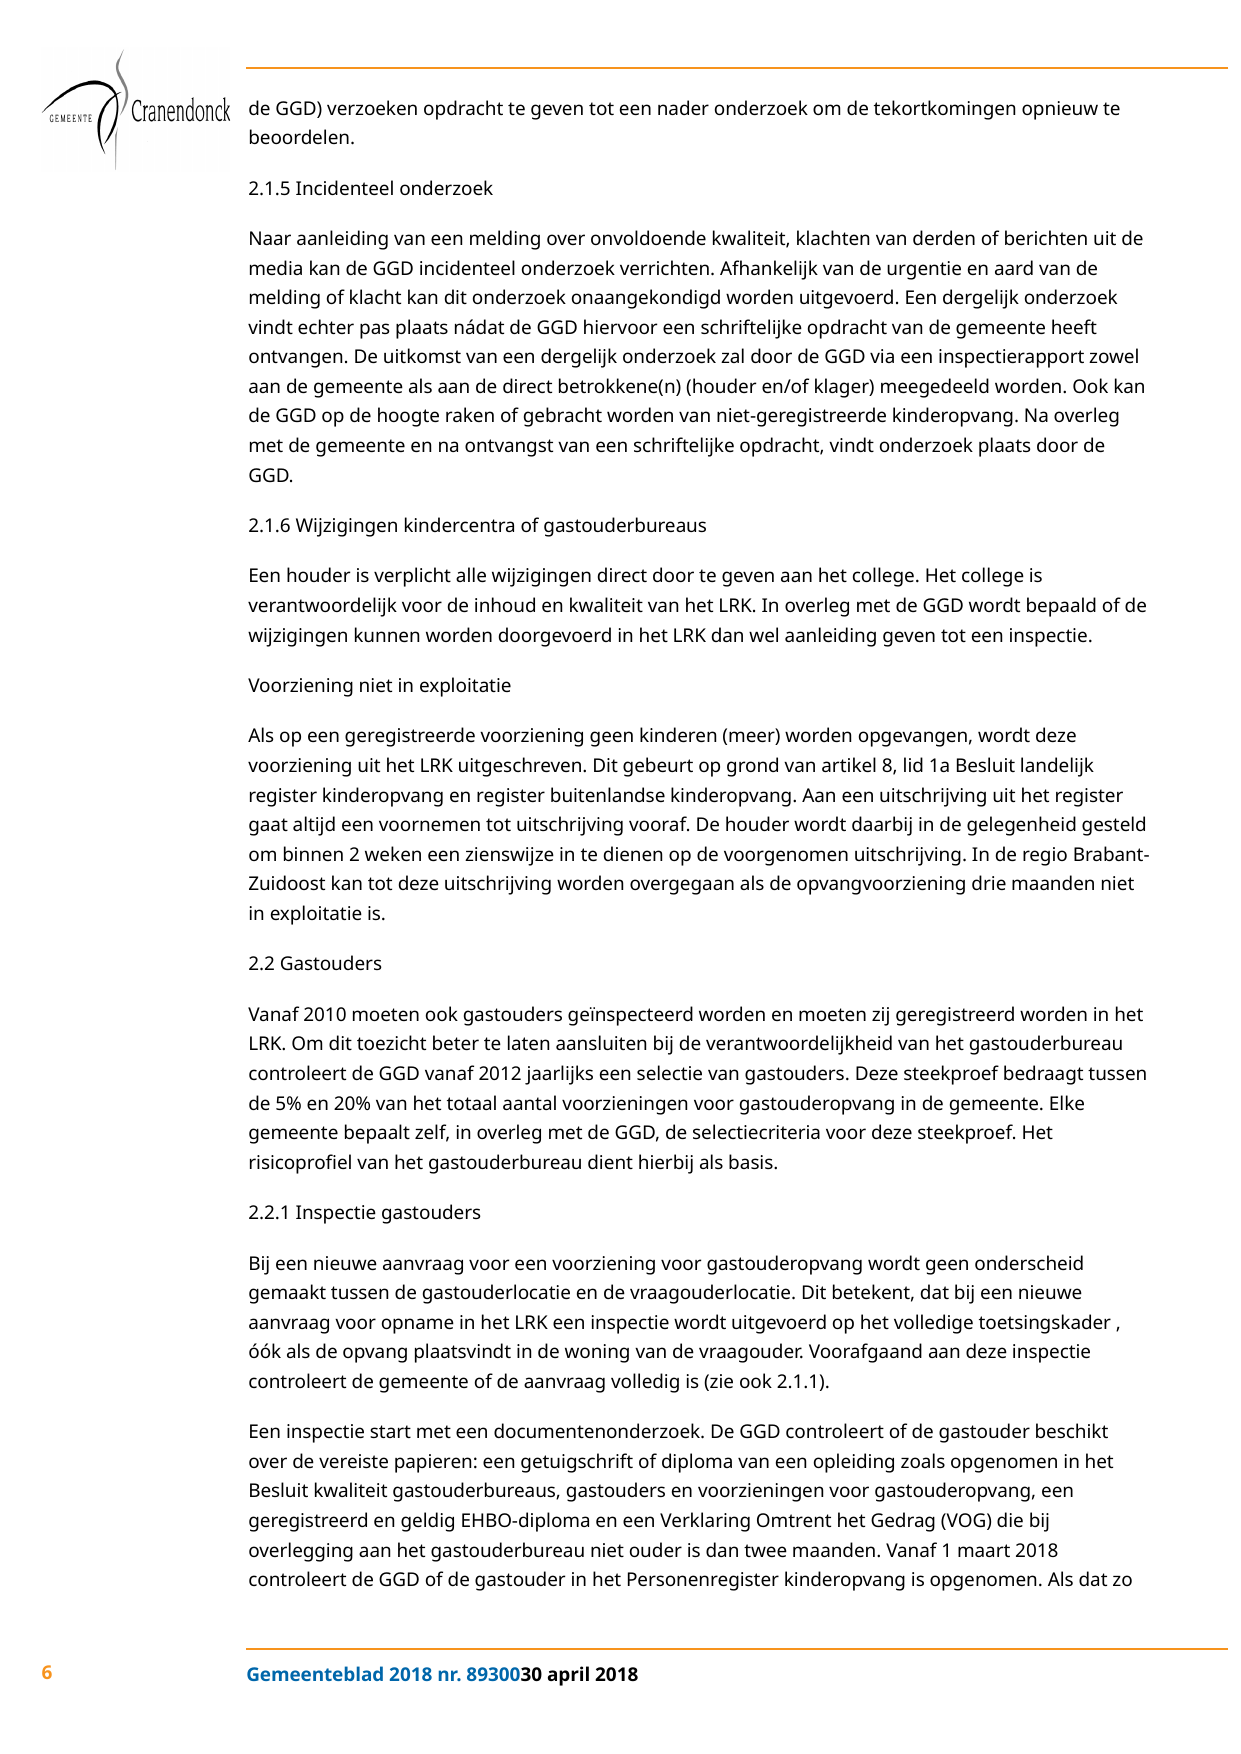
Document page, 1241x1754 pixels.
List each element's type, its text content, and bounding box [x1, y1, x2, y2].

picture [41, 47, 231, 172]
text Naar aanleiding van een melding over onvoldoende kwaliteit, klachten van derden of berichten uit de media kan de GGD incidenteel onderzoek verrichten. Afhankelijk van de urgentie en aard van de melding of klacht kan dit onderzoek onaangekondigd worden uitgevoerd. Een dergelijk onderzoek vindt echter pas plaats nádat de GGD hiervoor een schriftelijke opdracht van de gemeente heeft ontvangen. De uitkomst van een dergelijk onderzoek zal door de GGD via een inspectierapport zowel aan de gemeente als aan de direct betrokkene(n) (houder en/of klager) meegedeeld worden. Ook kan de GGD op de hoogte raken of gebracht worden van niet-geregistreerde kinderopvang. Na overleg met de gemeente en na ontvangst van een schriftelijke opdracht, vindt onderzoek plaats door de GGD. [248, 225, 1152, 488]
text Bij een nieuwe aanvraag voor een voorziening voor gastouderopvang wordt geen onderscheid gemaakt tussen de gastouderlocatie en de vraagouderlocatie. Dit betekent, dat bij een nieuwe aanvraag voor opname in het LRK een inspectie wordt uitgevoerd op het volledige toetsingskader , óók als de opvang plaatsvindt in de woning van de vraagouder. Voorafgaand aan deze inspectie controleert de gemeente of de aanvraag volledig is (zie ook 2.1.1). [248, 1250, 1152, 1394]
text 2.2 Gastouders [248, 951, 1152, 976]
text Een houder is verplicht alle wijzigingen direct door te geven aan het college. Het college is verantwoordelijk voor de inhoud en kwaliteit van het LRK. In overleg met de GGD wordt bepaald of de wijzigingen kunnen worden doorgevoerd in het LRK dan wel aanleiding geven tot een inspectie. [248, 563, 1152, 648]
text Voorziening niet in exploitatie [248, 672, 1152, 698]
text Een inspectie start met een documentenonderzoek. De GGD controleert of de gastouder beschikt over de vereiste papieren: een getuigschrift of diploma van een opleiding zoals opgenomen in het Besluit kwaliteit gastouderbureaus, gastouders en voorzieningen voor gastouderopvang, een geregistreerd en geldig EHBO-diploma en een Verklaring Omtrent het Gedrag (VOG) die bij overlegging aan het gastouderbureau niet ouder is dan twee maanden. Vanaf 1 maart 2018 controleert de GGD of de gastouder in het Personenregister kinderopvang is opgenomen. Als dat zo [248, 1418, 1152, 1592]
text Vanaf 2010 moeten ook gastouders geïnspecteerd worden en moeten zij geregistreerd worden in het LRK. Om dit toezicht beter te laten aansluiten bij de verantwoordelijkheid van het gastouderbureau controleert de GGD vanaf 2012 jaarlijks een selectie van gastouders. Deze steekproef bedraagt tussen de 5% en 20% van het totaal aantal voorzieningen voor gastouderopvang in de gemeente. Elke gemeente bepaalt zelf, in overleg met de GGD, de selectiecriteria voor deze steekproef. Het risicoprofiel van het gastouderbureau dient hierbij als basis. [248, 1001, 1152, 1175]
text 2.1.6 Wijzigingen kindercentra of gastouderbureaus [248, 512, 1152, 538]
text 2.2.1 Inspectie gastouders [248, 1199, 1152, 1225]
text 2.1.5 Incidenteel onderzoek [248, 175, 1152, 201]
text Als op een geregistreerde voorziening geen kinderen (meer) worden opgevangen, wordt deze voorziening uit het LRK uitgeschreven. Dit gebeurt op grond van artikel 8, lid 1a Besluit landelijk register kinderopvang en register buitenlandse kinderopvang. Aan een uitschrijving uit het register gaat altijd een voornemen tot uitschrijving vooraf. De houder wordt daarbij in de gelegenheid gesteld om binnen 2 weken een zienswijze in te dienen op de voorgenomen uitschrijving. In de regio Brabant-Zuidoost kan tot deze uitschrijving worden overgegaan als de opvangvoorziening drie maanden niet in exploitatie is. [248, 723, 1152, 926]
text de GGD) verzoeken opdracht te geven tot een nader onderzoek om de tekortkomingen opnieuw te beoordelen. [248, 95, 1152, 150]
